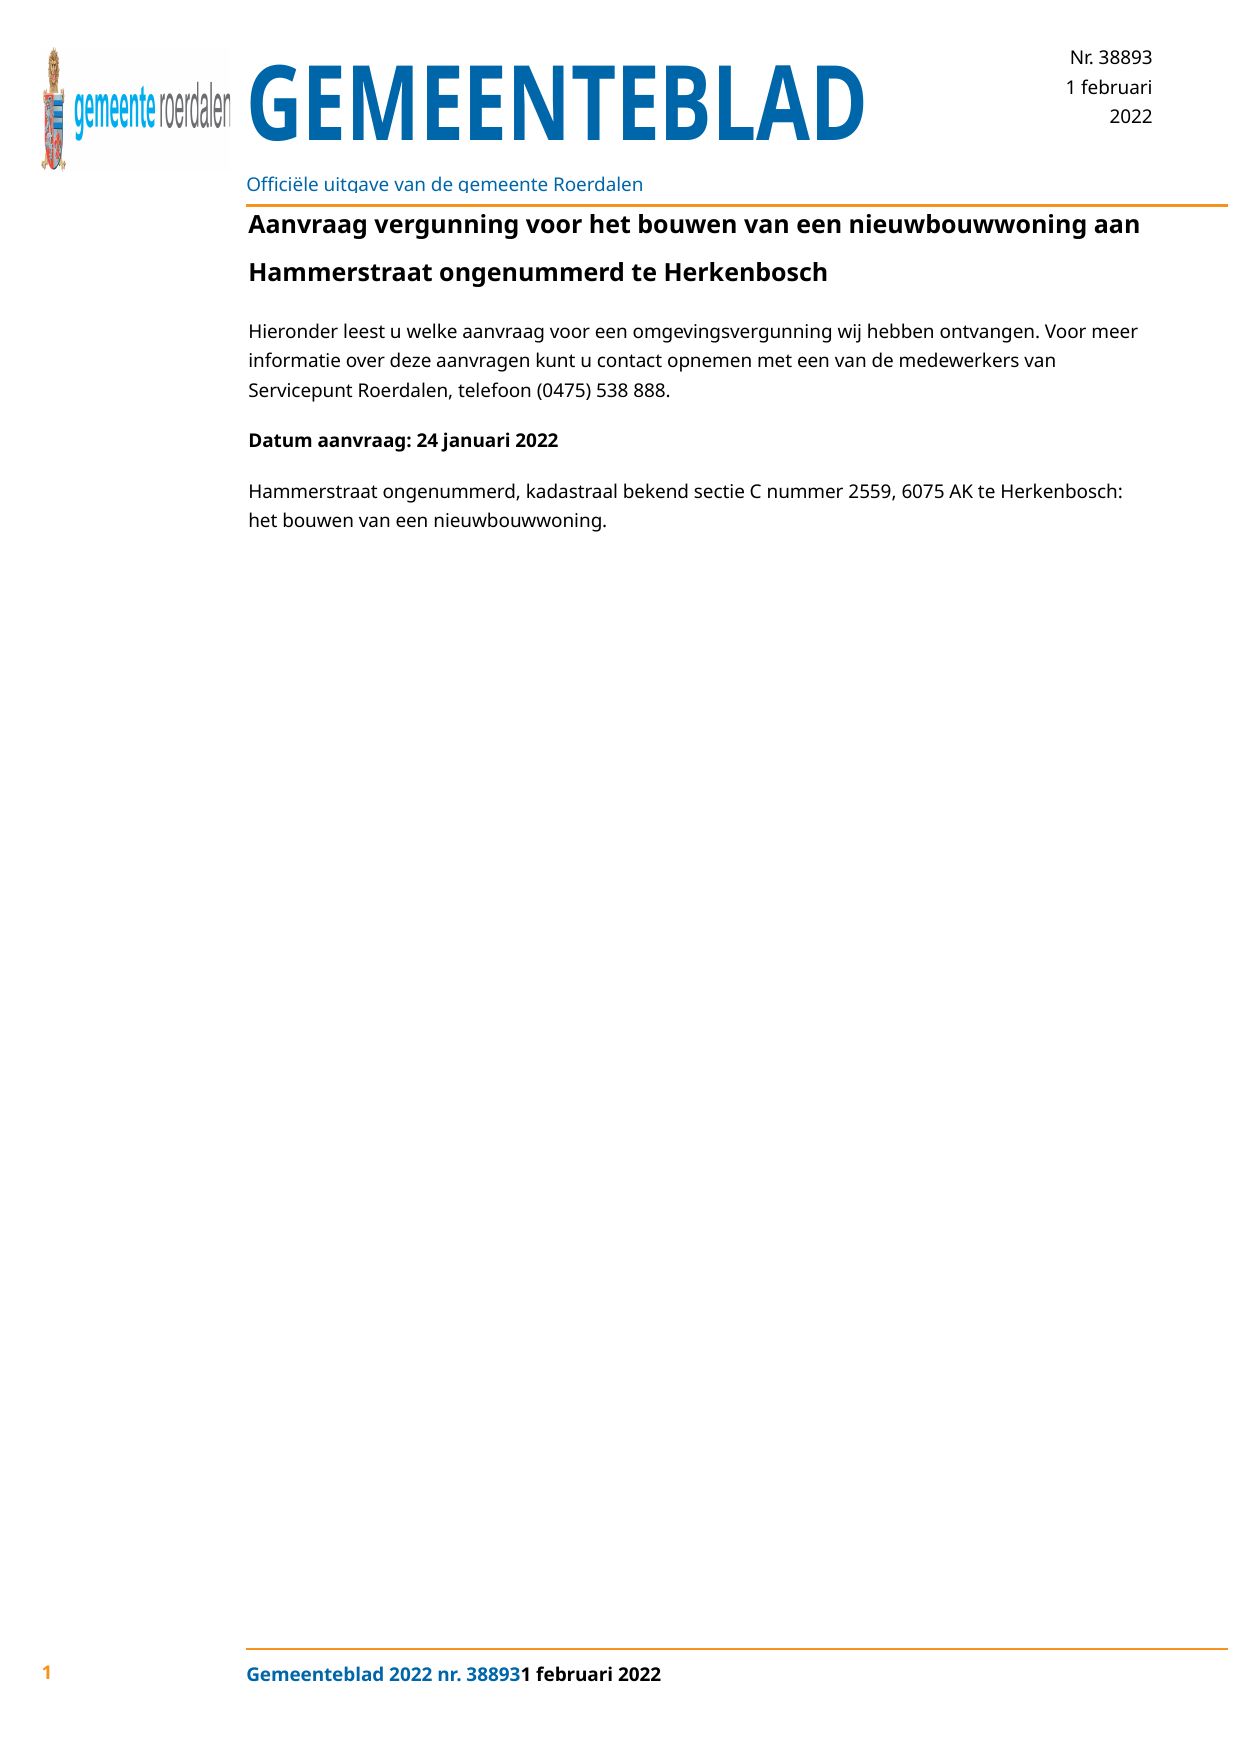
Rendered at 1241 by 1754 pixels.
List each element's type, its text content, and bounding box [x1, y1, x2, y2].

text Aanvraag vergunning voor het bouwen van een nieuwbouwwoning aan Hammerstraat ongenummerd te Herkenbosch [248, 207, 1152, 288]
text Datum aanvraag: 24 januari 2022 [248, 427, 1152, 453]
text Hieronder leest u welke aanvraag voor een omgevingsvergunning wij hebben ontvangen. Voor meer informatie over deze aanvragen kunt u contact opnemen met een van de medewerkers van Servicepunt Roerdalen, telefoon (0475) 538 888. [248, 318, 1152, 403]
picture [41, 47, 231, 172]
text Hammerstraat ongenummerd, kadastraal bekend sectie C nummer 2559, 6075 AK te Herkenbosch: het bouwen van een nieuwbouwwoning. [248, 478, 1152, 533]
